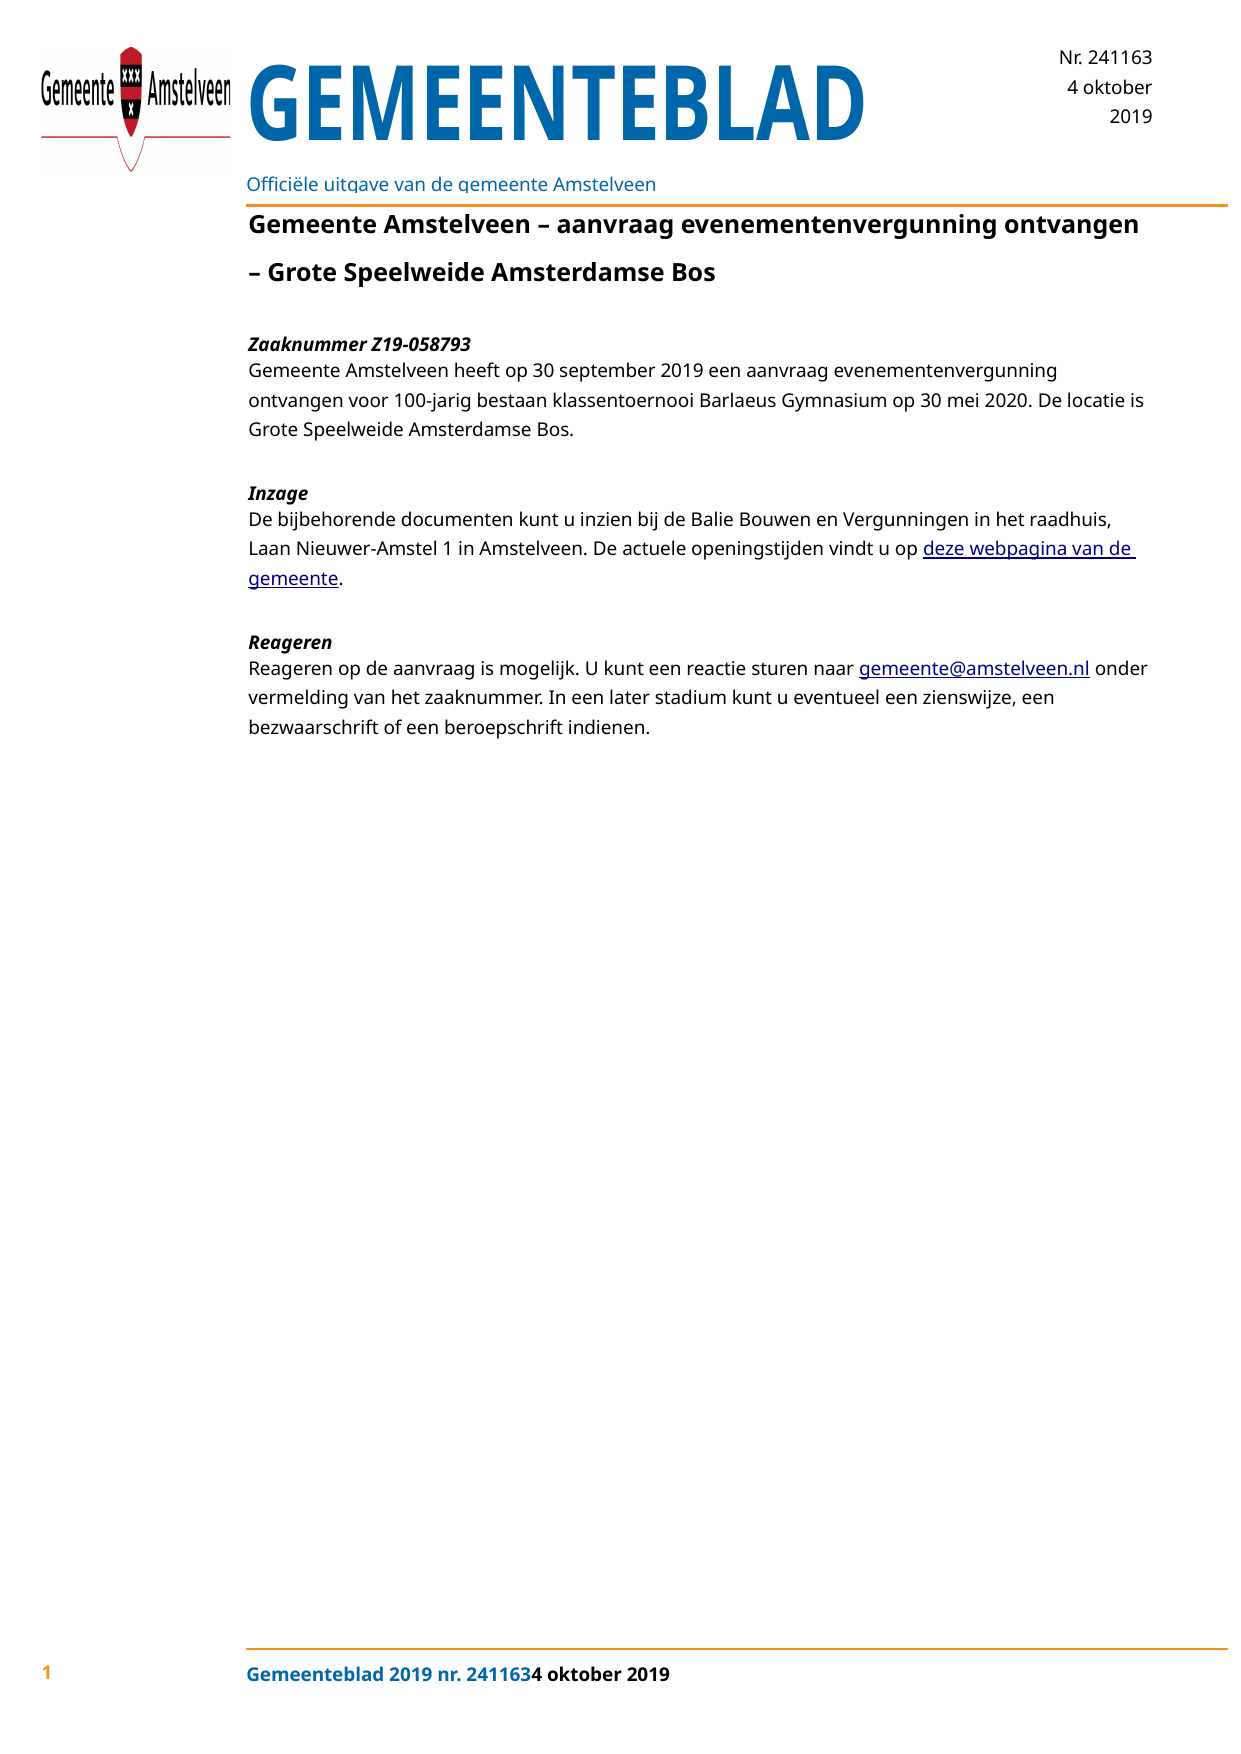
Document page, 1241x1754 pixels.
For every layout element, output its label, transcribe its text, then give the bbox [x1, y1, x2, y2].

text Zaaknummer Z19-058793 [248, 331, 1152, 357]
text Gemeente Amstelveen heeft op 30 september 2019 een aanvraag evenementenvergunning ontvangen voor 100-jarig bestaan klassentoernooi Barlaeus Gymnasium op 30 mei 2020. De locatie is Grote Speelweide Amsterdamse Bos. [248, 357, 1152, 442]
text De bijbehorende documenten kunt u inzien bij de Balie Bouwen en Vergunningen in het raadhuis, Laan Nieuwer-Amstel 1 in Amstelveen. De actuele openingstijden vindt u op deze webpagina van de gemeente. [248, 506, 1152, 591]
text Gemeente Amstelveen – aanvraag evenementenvergunning ontvangen – Grote Speelweide Amsterdamse Bos [248, 207, 1152, 288]
text Reageren op de aanvraag is mogelijk. U kunt een reactie sturen naar gemeente@amstelveen.nl onder vermelding van het zaaknummer. In een later stadium kunt u eventueel een zienswijze, een bezwaarschrift of een beroepschrift indienen. [248, 655, 1152, 740]
text Reageren [248, 629, 1152, 655]
text Inzage [248, 480, 1152, 506]
picture [41, 47, 231, 172]
